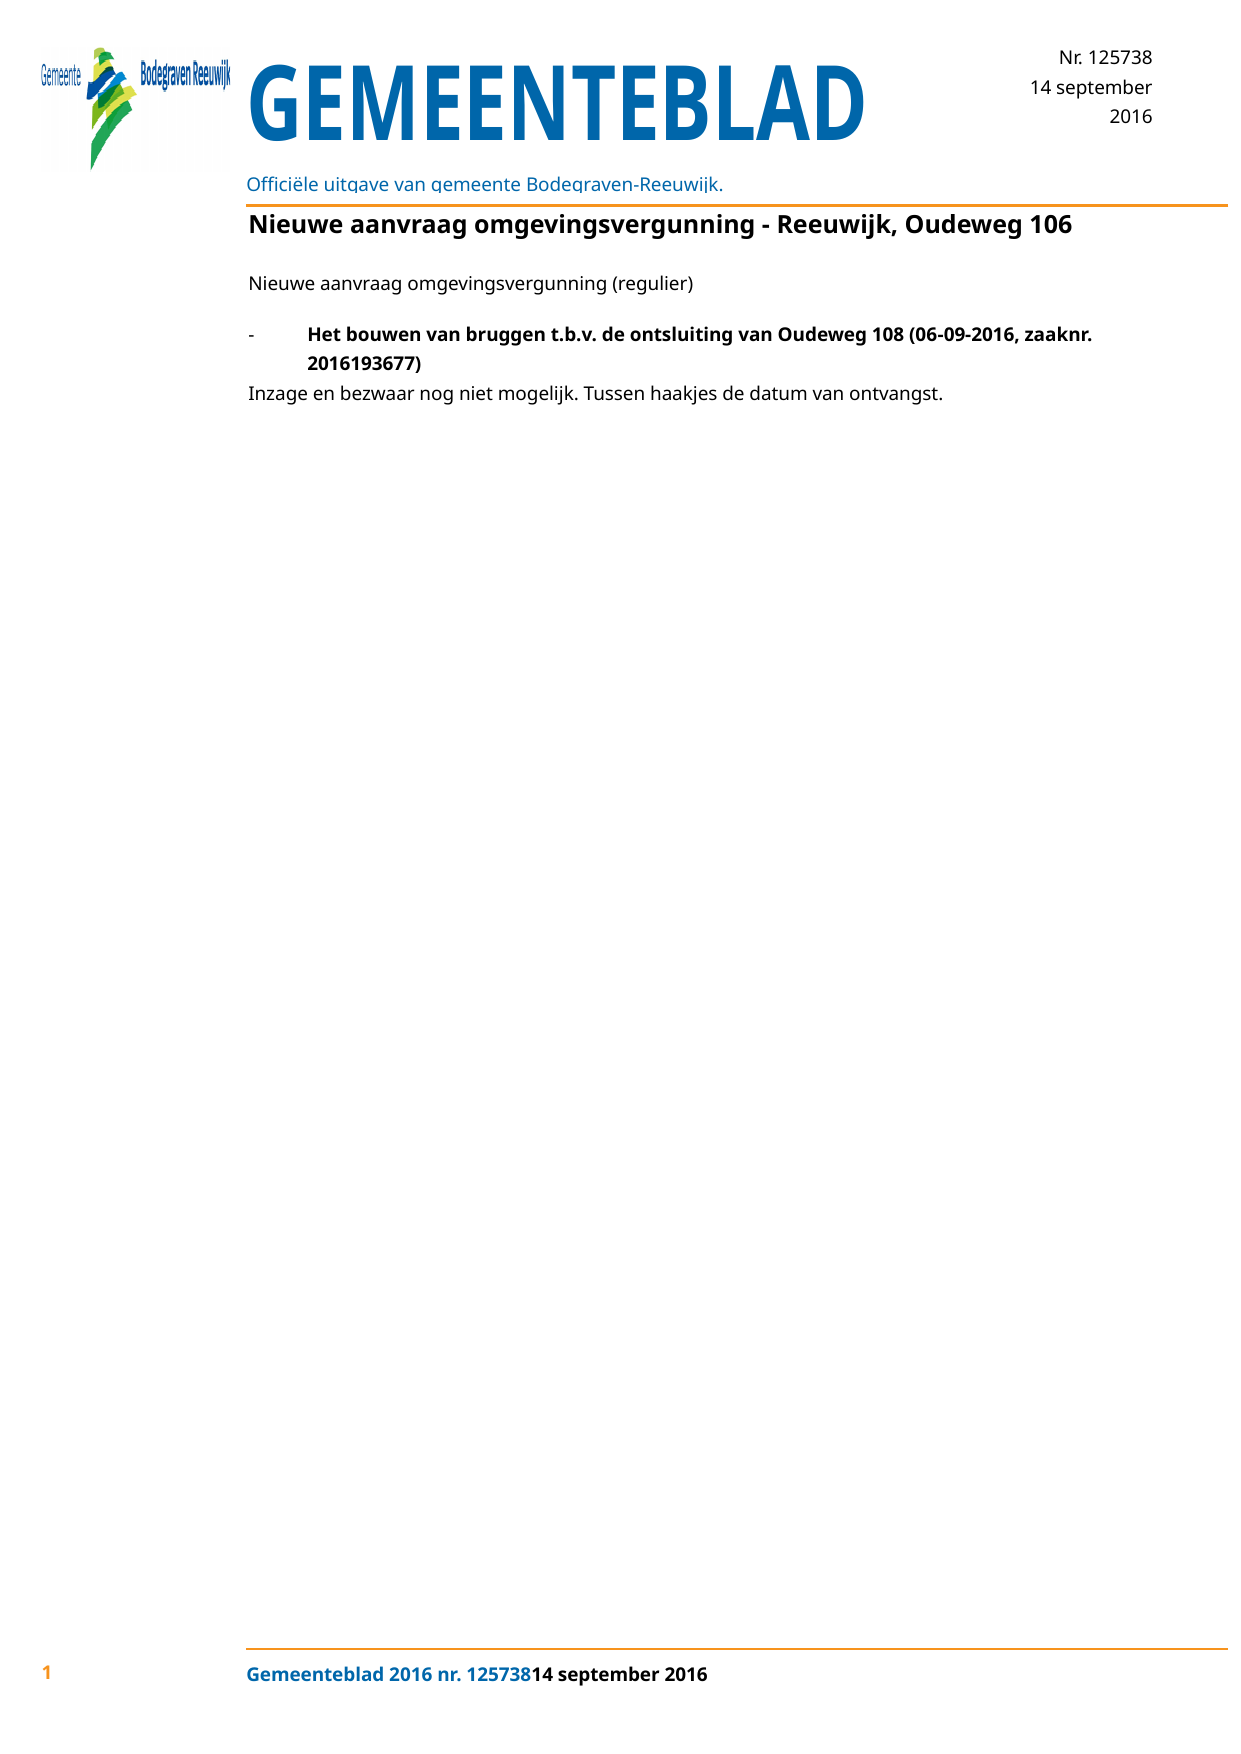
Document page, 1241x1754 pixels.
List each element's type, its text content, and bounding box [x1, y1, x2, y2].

text Nieuwe aanvraag omgevingsvergunning (regulier) [248, 270, 1152, 296]
list Het bouwen van bruggen t.b.v. de ontsluiting van Oudeweg 108 (06‑09‑2016, zaaknr. 2016193677) [248, 321, 1152, 376]
picture [41, 47, 231, 172]
text Inzage en bezwaar nog niet mogelijk. Tussen haakjes de datum van ontvangst. [248, 380, 1152, 406]
text Nieuwe aanvraag omgevingsvergunning - Reeuwijk, Oudeweg 106 [248, 207, 1152, 241]
